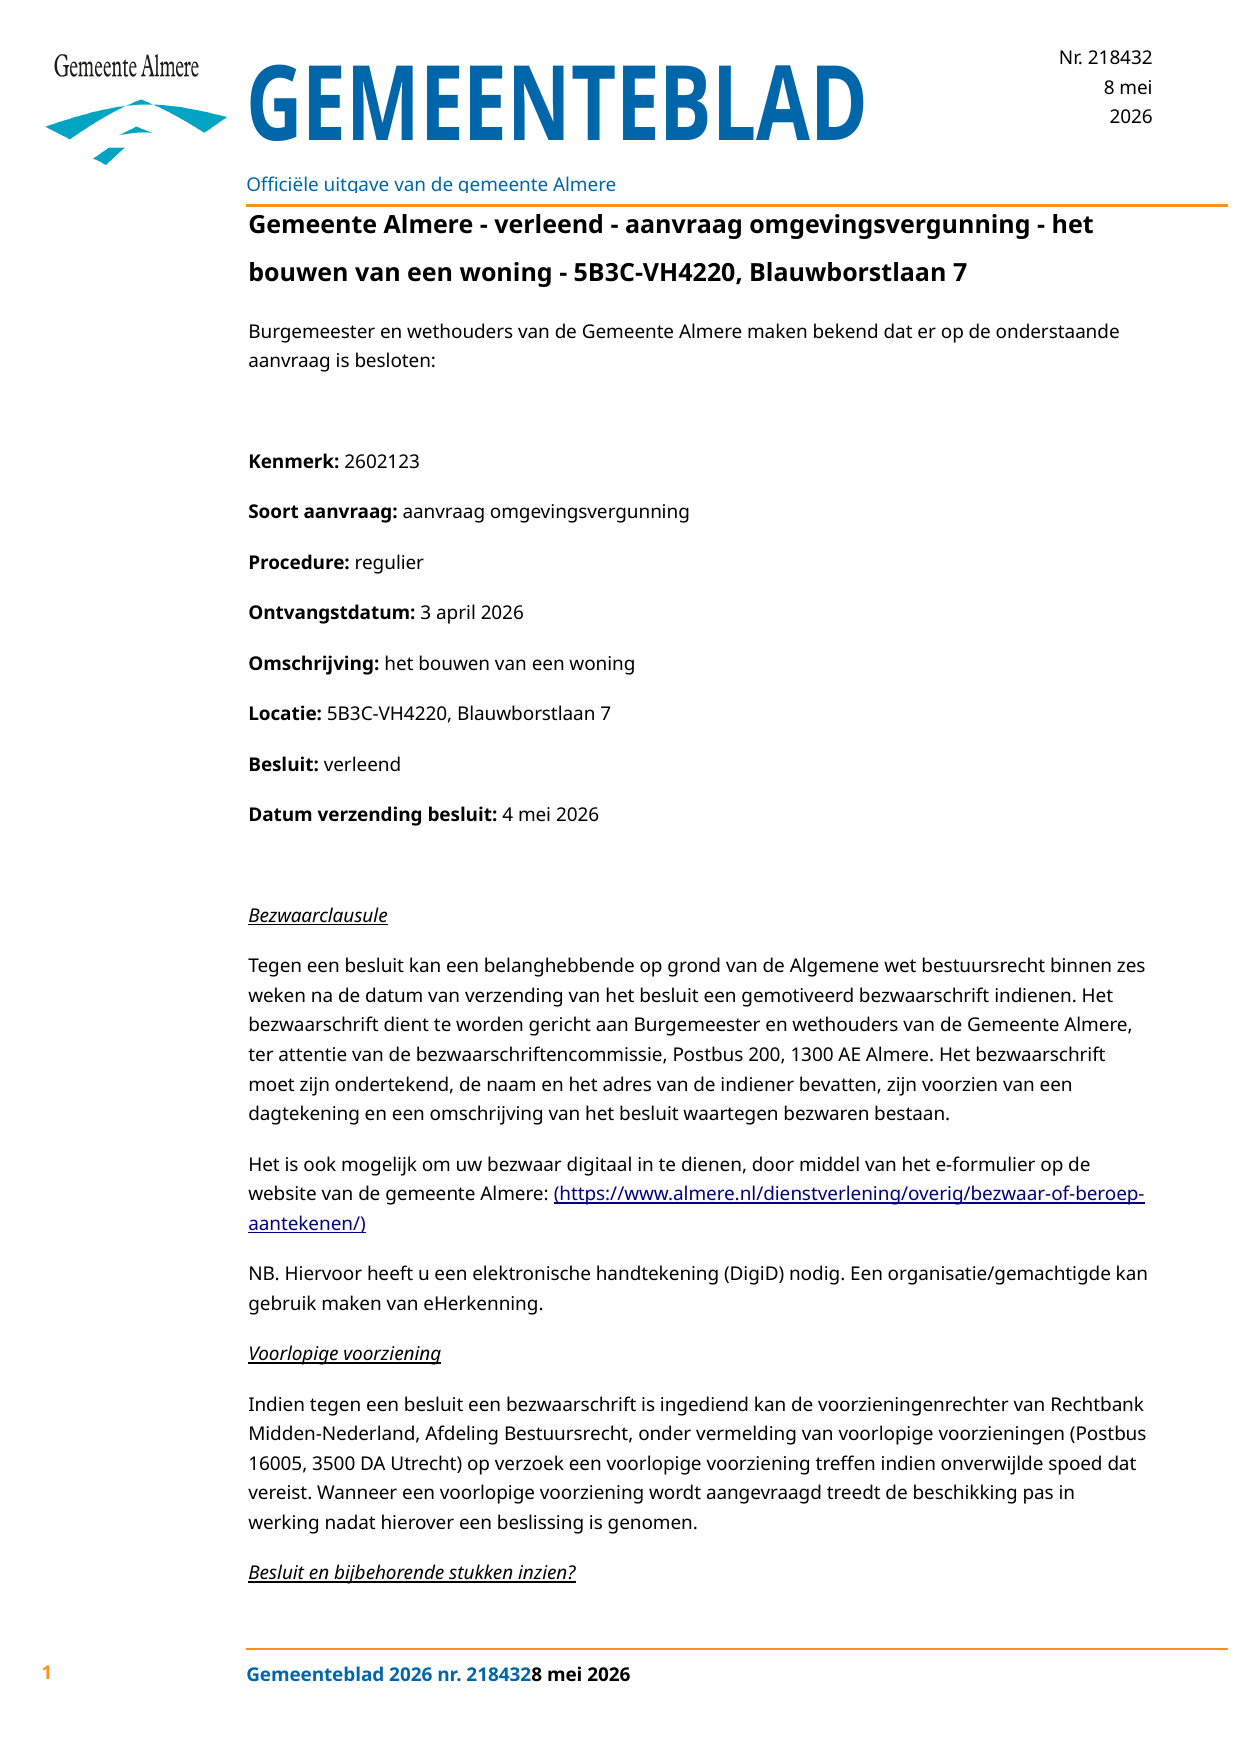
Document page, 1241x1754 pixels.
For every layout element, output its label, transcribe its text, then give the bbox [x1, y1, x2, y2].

text Besluit en bijbehorende stukken inzien? [248, 1559, 1152, 1585]
text Bezwaarclausule [248, 902, 1152, 928]
text Procedure: regulier [248, 549, 1152, 575]
text Datum verzending besluit: 4 mei 2026 [248, 801, 1152, 827]
text Het is ook mogelijk om uw bezwaar digitaal in te dienen, door middel van het e-formulier op de website van de gemeente Almere: (https://www.almere.nl/dienstverlening/overig/bezwaar-of-beroep-aantekenen/) [248, 1151, 1152, 1236]
text Voorlopige voorziening [248, 1340, 1152, 1366]
picture [41, 47, 231, 172]
text Kenmerk: 2602123 [248, 448, 1152, 474]
text Burgemeester en wethouders van de Gemeente Almere maken bekend dat er op de onderstaande aanvraag is besloten: [248, 318, 1152, 373]
text Tegen een besluit kan een belanghebbende op grond van de Algemene wet bestuursrecht binnen zes weken na de datum van verzending van het besluit een gemotiveerd bezwaarschrift indienen. Het bezwaarschrift dient te worden gericht aan Burgemeester en wethouders van de Gemeente Almere, ter attentie van de bezwaarschriftencommissie, Postbus 200, 1300 AE Almere. Het bezwaarschrift moet zijn ondertekend, de naam en het adres van de indiener bevatten, zijn voorzien van een dagtekening en een omschrijving van het besluit waartegen bezwaren bestaan. [248, 952, 1152, 1126]
text Ontvangstdatum: 3 april 2026 [248, 599, 1152, 625]
text Locatie: 5B3C-VH4220, Blauwborstlaan 7 [248, 700, 1152, 726]
text Omschrijving: het bouwen van een woning [248, 650, 1152, 676]
text NB. Hiervoor heeft u een elektronische handtekening (DigiD) nodig. Een organisatie/gemachtigde kan gebruik maken van eHerkenning. [248, 1260, 1152, 1316]
text Besluit: verleend [248, 751, 1152, 777]
text Gemeente Almere - verleend - aanvraag omgevingsvergunning - het bouwen van een woning - 5B3C-VH4220, Blauwborstlaan 7 [248, 207, 1152, 288]
text Soort aanvraag: aanvraag omgevingsvergunning [248, 499, 1152, 524]
text Indien tegen een besluit een bezwaarschrift is ingediend kan de voorzieningenrechter van Rechtbank Midden-Nederland, Afdeling Bestuursrecht, onder vermelding van voorlopige voorzieningen (Postbus 16005, 3500 DA Utrecht) op verzoek een voorlopige voorziening treffen indien onverwijlde spoed dat vereist. Wanneer een voorlopige voorziening wordt aangevraagd treedt de beschikking pas in werking nadat hierover een beslissing is genomen. [248, 1391, 1152, 1535]
